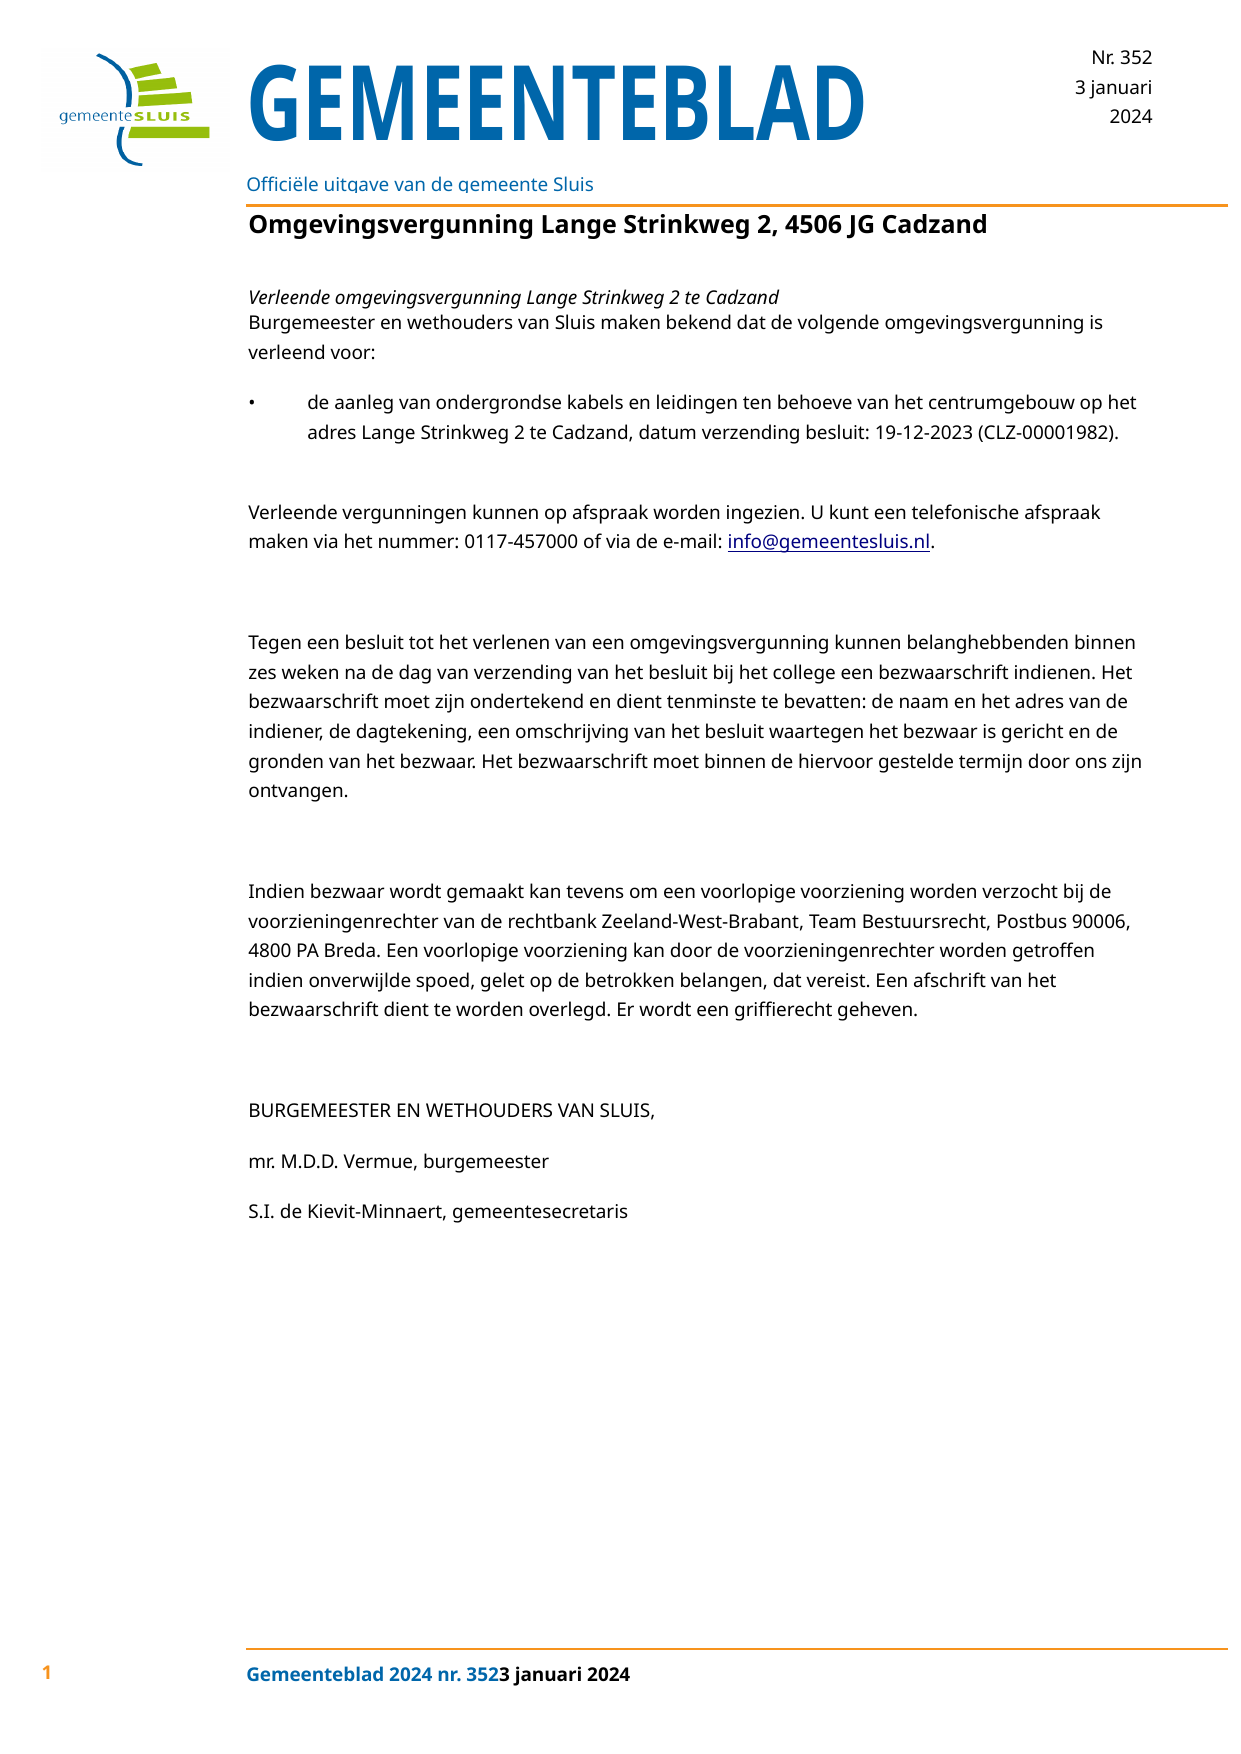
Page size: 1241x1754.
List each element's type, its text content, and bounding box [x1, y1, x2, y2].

list de aanleg van ondergrondse kabels en leidingen ten behoeve van het centrumgebouw op het adres Lange Strinkweg 2 te Cadzand, datum verzending besluit: 19-12-2023 (CLZ-00001982). [248, 389, 1152, 445]
text mr. M.D.D. Vermue, burgemeester [248, 1148, 1152, 1174]
text BURGEMEESTER EN WETHOUDERS VAN SLUIS, [248, 1097, 1152, 1123]
text Indien bezwaar wordt gemaakt kan tevens om een voorlopige voorziening worden verzocht bij de voorzieningenrechter van de rechtbank Zeeland-West-Brabant, Team Bestuursrecht, Postbus 90006, 4800 PA Breda. Een voorlopige voorziening kan door de voorzieningenrechter worden getroffen indien onverwijlde spoed, gelet op de betrokken belangen, dat vereist. Een afschrift van het bezwaarschrift dient te worden overlegd. Er wordt een griffierecht geheven. [248, 878, 1152, 1022]
text S.I. de Kievit-Minnaert, gemeentesecretaris [248, 1198, 1152, 1224]
text Verleende vergunningen kunnen op afspraak worden ingezien. U kunt een telefonische afspraak maken via het nummer: 0117-457000 of via de e-mail: info@gemeentesluis.nl. [248, 499, 1152, 554]
text Tegen een besluit tot het verlenen van een omgevingsvergunning kunnen belanghebbenden binnen zes weken na de dag van verzending van het besluit bij het college een bezwaarschrift indienen. Het bezwaarschrift moet zijn ondertekend en dient tenminste te bevatten: de naam en het adres van de indiener, de dagtekening, een omschrijving van het besluit waartegen het bezwaar is gericht en de gronden van het bezwaar. Het bezwaarschrift moet binnen de hiervoor gestelde termijn door ons zijn ontvangen. [248, 629, 1152, 803]
text Omgevingsvergunning Lange Strinkweg 2, 4506 JG Cadzand [248, 207, 1152, 241]
text Burgemeester en wethouders van Sluis maken bekend dat de volgende omgevingsvergunning is verleend voor: [248, 309, 1152, 365]
picture [41, 47, 231, 172]
text Verleende omgevingsvergunning Lange Strinkweg 2 te Cadzand [248, 284, 1152, 309]
